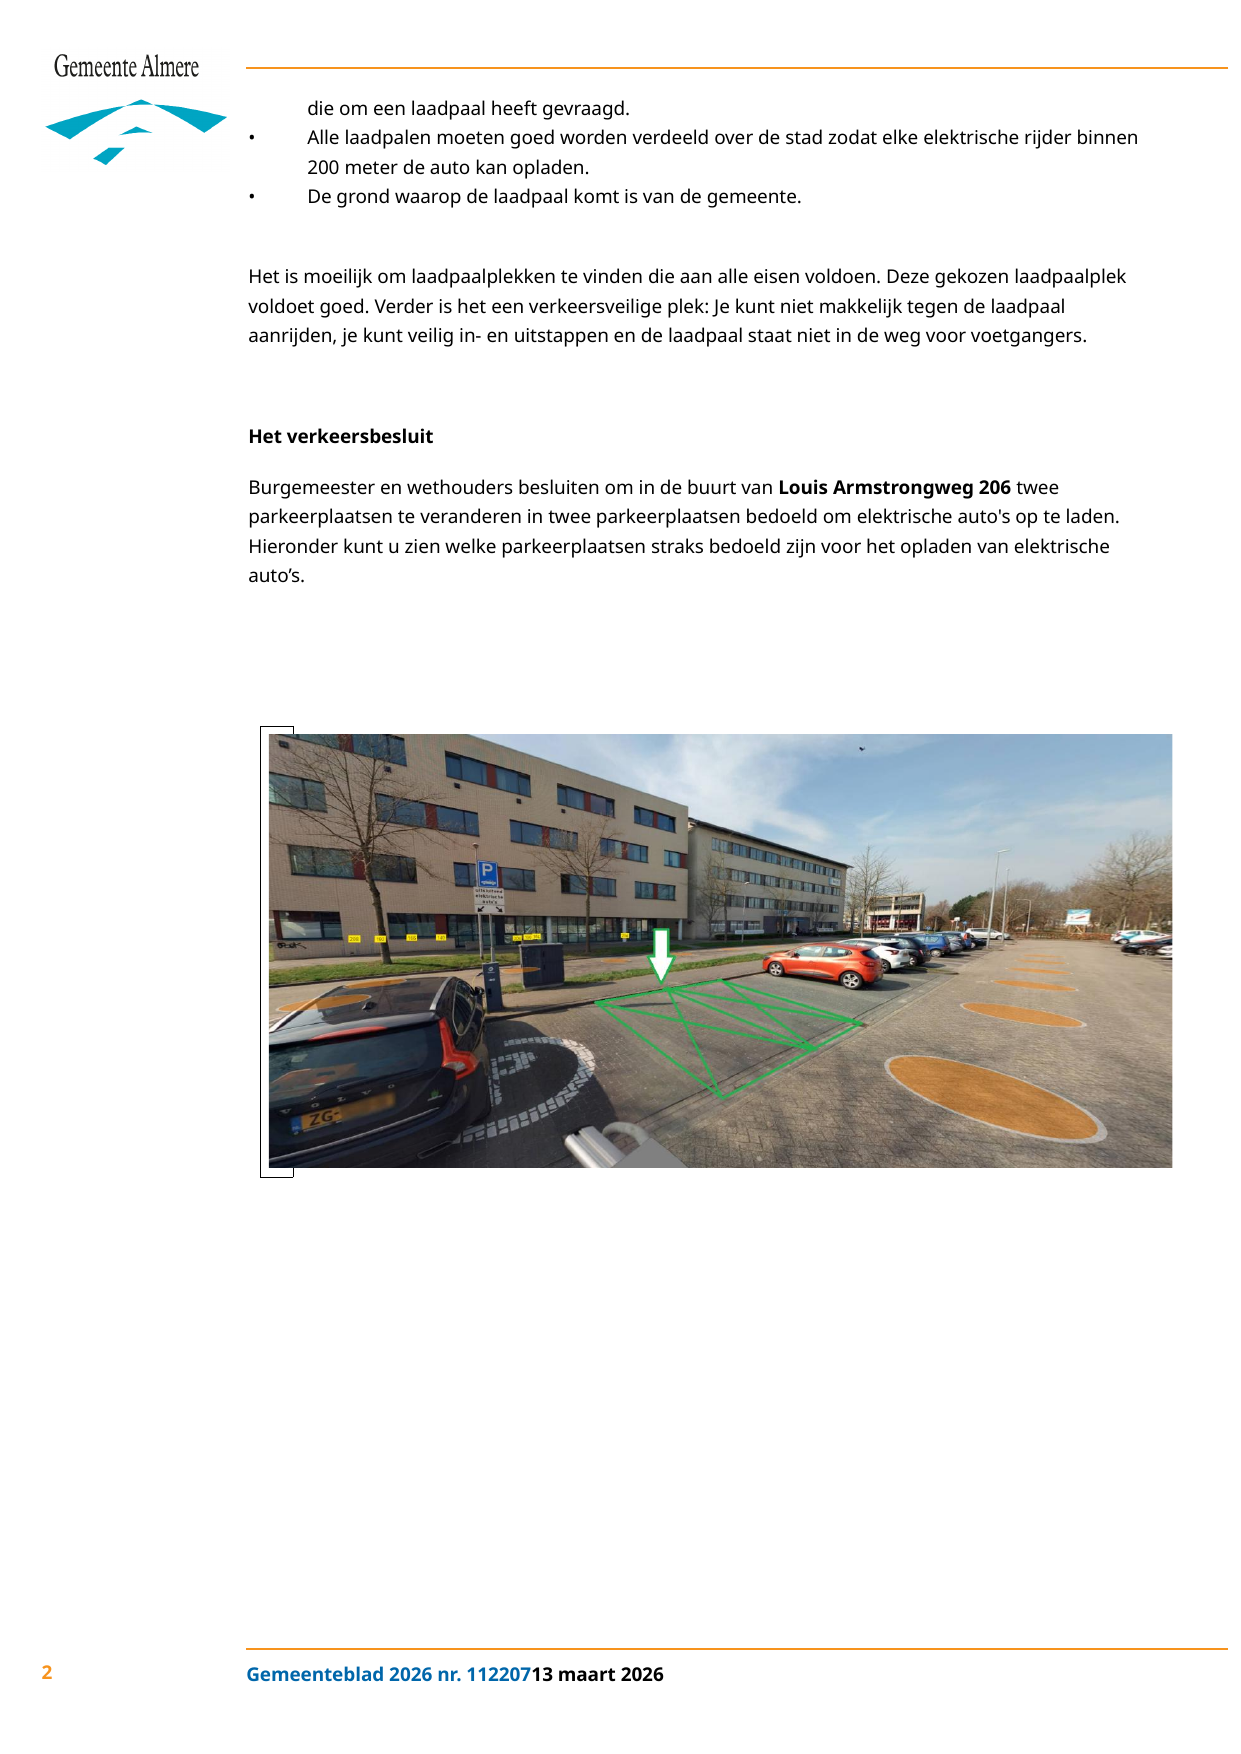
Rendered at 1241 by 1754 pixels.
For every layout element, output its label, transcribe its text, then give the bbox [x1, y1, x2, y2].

list De grond waarop de laadpaal komt is van de gemeente. [248, 183, 1152, 209]
picture [41, 47, 231, 172]
list die om een laadpaal heeft gevraagd. [248, 95, 1152, 121]
text Het is moeilijk om laadpaalplekken te vinden die aan alle eisen voldoen. Deze gekozen laadpaalplek voldoet goed. Verder is het een verkeersveilige plek: Je kunt niet makkelijk tegen de laadpaal aanrijden, je kunt veilig in- en uitstappen en de laadpaal staat niet in de weg voor voetgangers. [248, 263, 1152, 348]
picture [268, 734, 1173, 1168]
text Het verkeersbesluit [248, 423, 1152, 449]
list Alle laadpalen moeten goed worden verdeeld over de stad zodat elke elektrische rijder binnen 200 meter de auto kan opladen. [248, 124, 1152, 180]
text Burgemeester en wethouders besluiten om in de buurt van Louis Armstrongweg 206 twee parkeerplaatsen te veranderen in twee parkeerplaatsen bedoeld om elektrische auto's op te laden. Hieronder kunt u zien welke parkeerplaatsen straks bedoeld zijn voor het opladen van elektrische auto’s. [248, 474, 1152, 588]
